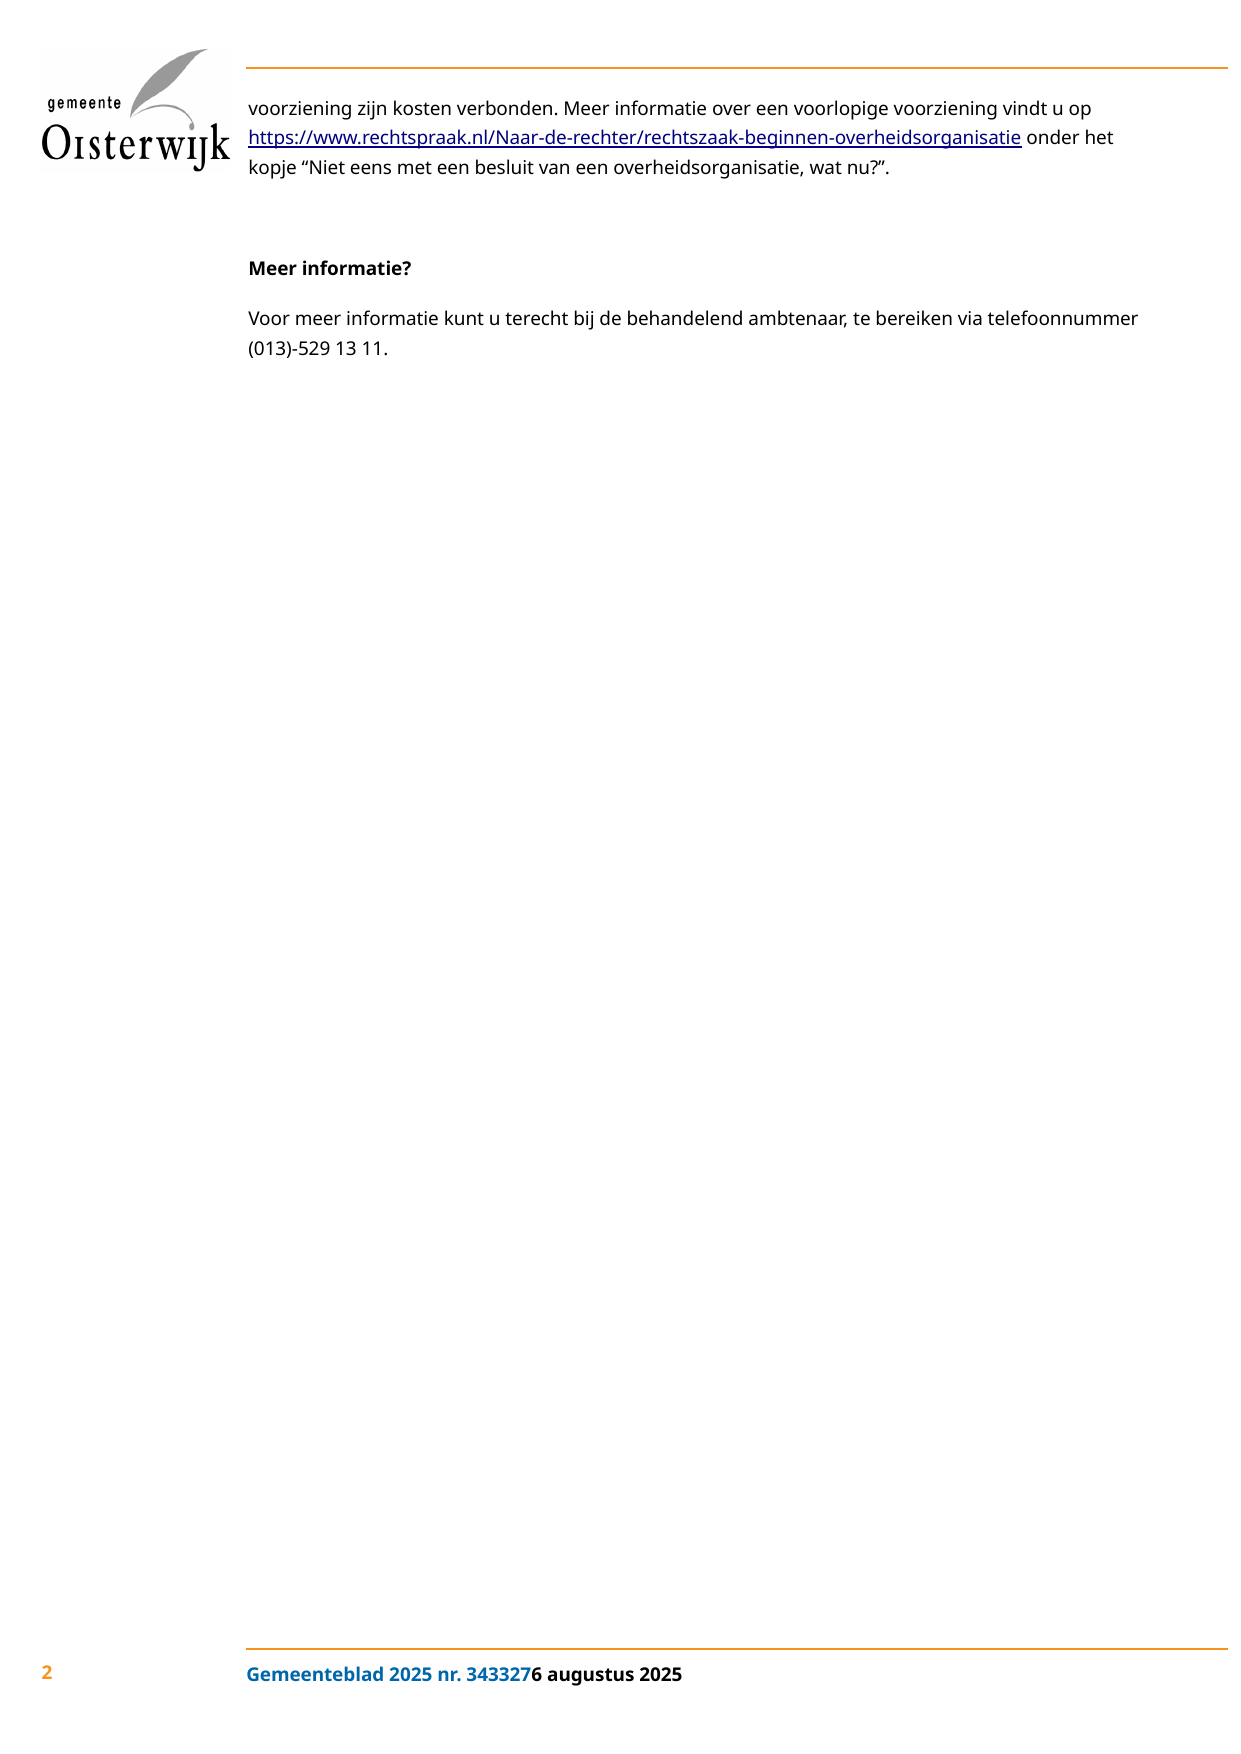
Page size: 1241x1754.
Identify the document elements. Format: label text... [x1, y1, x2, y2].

text Meer informatie? [248, 255, 1152, 281]
picture [41, 47, 231, 172]
text voorziening zijn kosten verbonden. Meer informatie over een voorlopige voorziening vindt u op https://www.rechtspraak.nl/Naar-de-rechter/rechtszaak-beginnen-overheidsorganisatie onder het kopje “Niet eens met een besluit van een overheidsorganisatie, wat nu?”. [248, 95, 1152, 180]
text Voor meer informatie kunt u terecht bij de behandelend ambtenaar, te bereiken via telefoonnummer (013)-529 13 11. [248, 305, 1152, 361]
